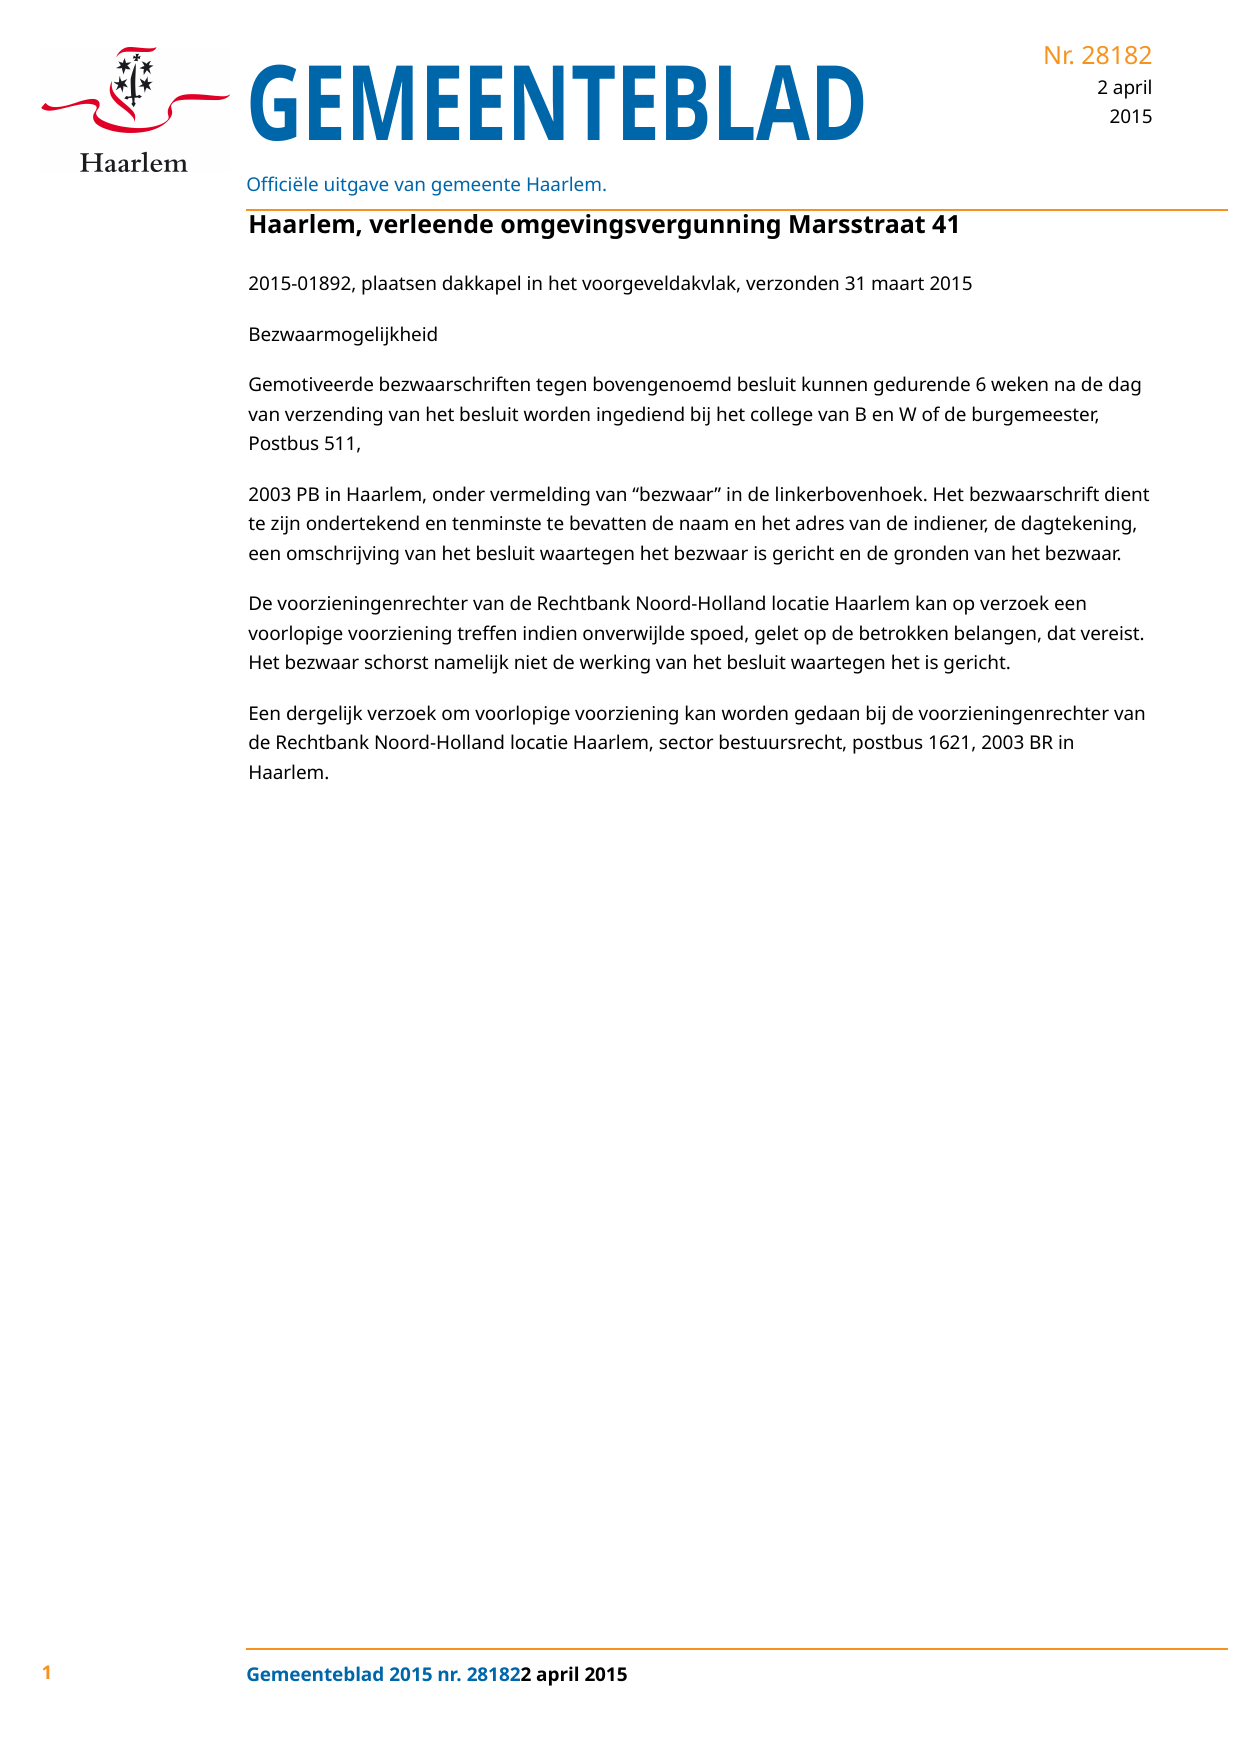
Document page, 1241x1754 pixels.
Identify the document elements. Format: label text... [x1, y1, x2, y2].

picture [41, 47, 231, 172]
text Haarlem, verleende omgevingsvergunning Marsstraat 41 [248, 211, 1152, 241]
text 2015-01892, plaatsen dakkapel in het voorgeveldakvlak, verzonden 31 maart 2015 [248, 270, 1152, 296]
text De voorzieningenrechter van de Rechtbank Noord-Holland locatie Haarlem kan op verzoek een voorlopige voorziening treffen indien onverwijlde spoed, gelet op de betrokken belangen, dat vereist. Het bezwaar schorst namelijk niet de werking van het besluit waartegen het is gericht. [248, 590, 1152, 675]
text Een dergelijk verzoek om voorlopige voorziening kan worden gedaan bij de voorzieningenrechter van de Rechtbank Noord-Holland locatie Haarlem, sector bestuursrecht, postbus 1621, 2003 BR in Haarlem. [248, 700, 1152, 785]
text 2003 PB in Haarlem, onder vermelding van “bezwaar” in de linkerbovenhoek. Het bezwaarschrift dient te zijn ondertekend en tenminste te bevatten de naam en het adres van de indiener, de dagtekening, een omschrijving van het besluit waartegen het bezwaar is gericht en de gronden van het bezwaar. [248, 481, 1152, 566]
text Bezwaarmogelijkheid [248, 321, 1152, 346]
text Gemotiveerde bezwaarschriften tegen bovengenoemd besluit kunnen gedurende 6 weken na de dag van verzending van het besluit worden ingediend bij het college van B en W of de burgemeester, Postbus 511, [248, 371, 1152, 456]
